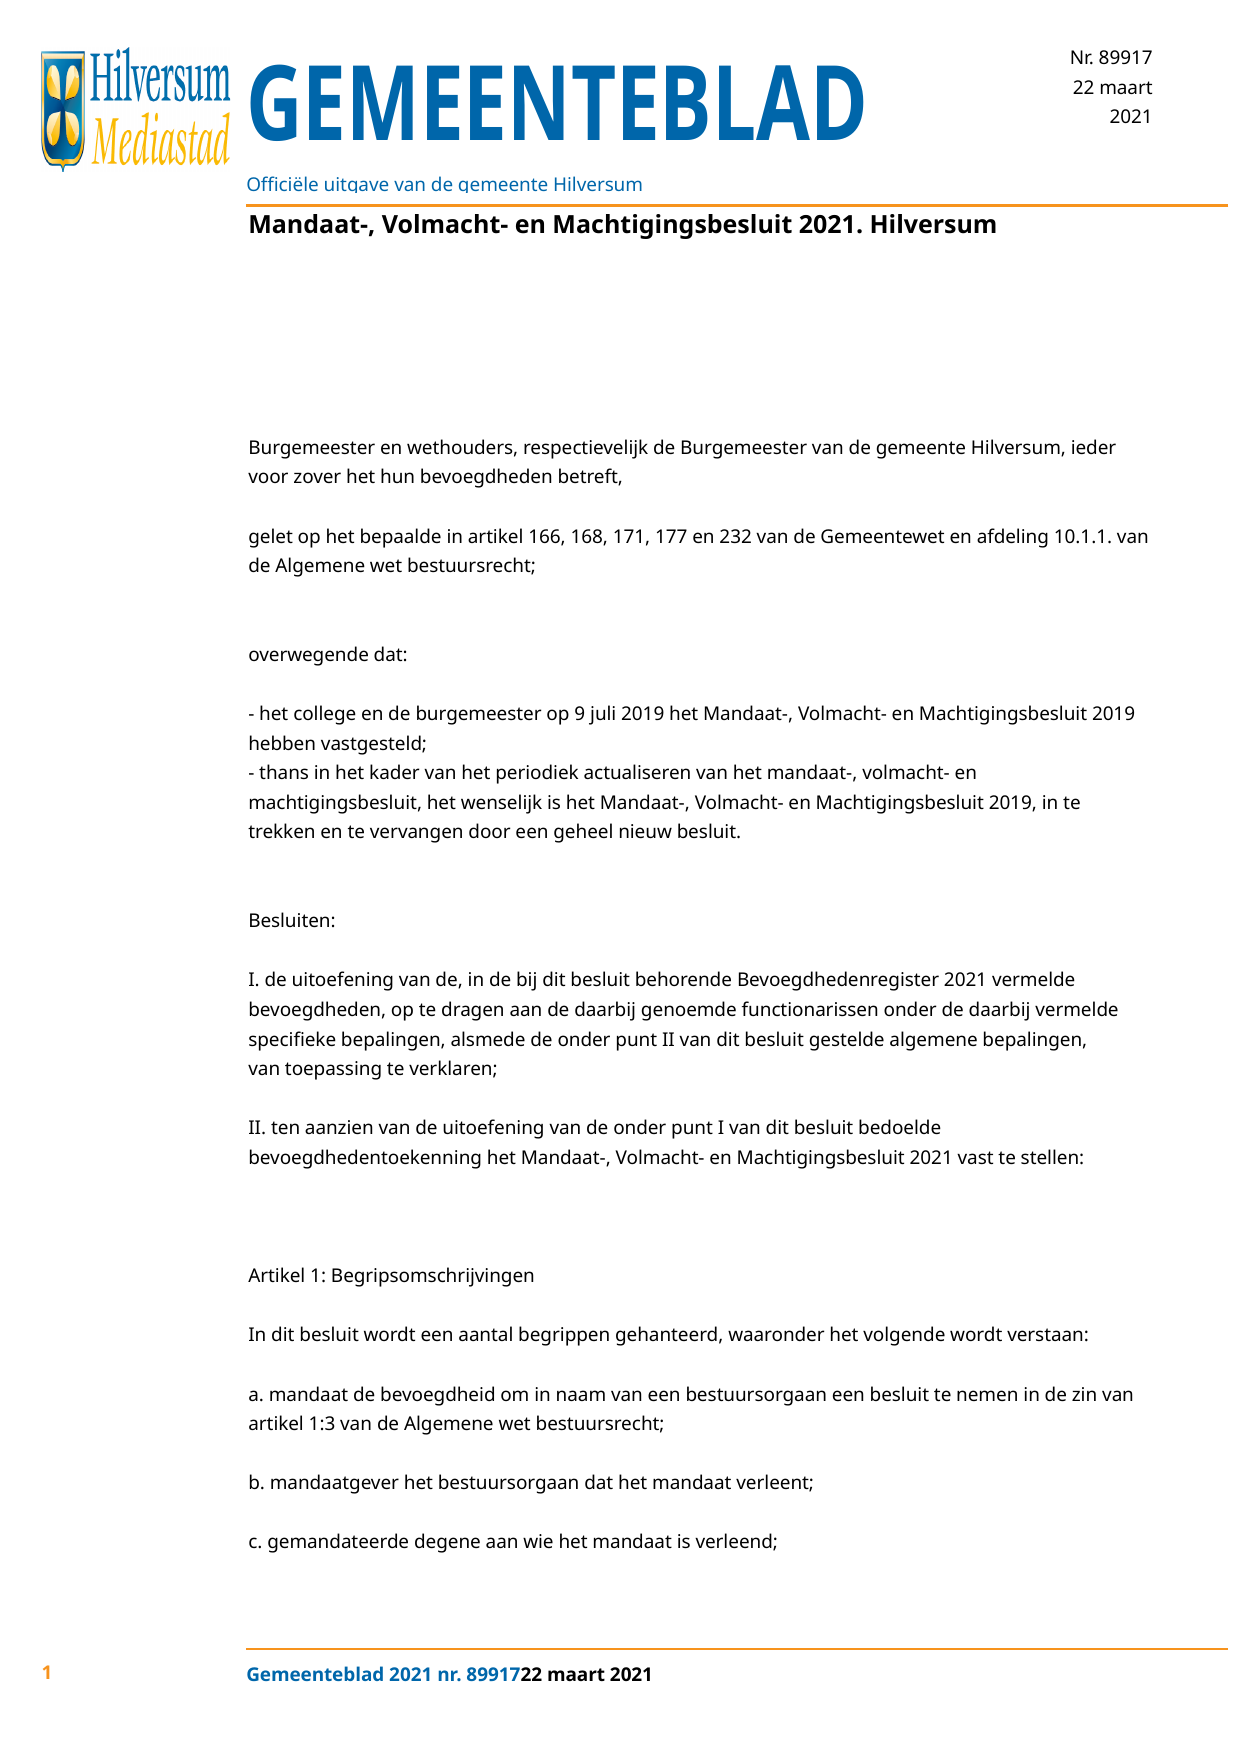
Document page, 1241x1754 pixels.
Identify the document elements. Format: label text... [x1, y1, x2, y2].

text II. ten aanzien van de uitoefening van de onder punt I van dit besluit bedoelde bevoegdhedentoekenning het Mandaat-, Volmacht- en Machtigingsbesluit 2021 vast te stellen: [248, 1114, 1152, 1170]
text c. gemandateerde degene aan wie het mandaat is verleend; [248, 1529, 1152, 1554]
text I. de uitoefening van de, in de bij dit besluit behorende Bevoegdhedenregister 2021 vermelde bevoegdheden, op te dragen aan de daarbij genoemde functionarissen onder de daarbij vermelde specifieke bepalingen, alsmede de onder punt II van dit besluit gestelde algemene bepalingen, [248, 967, 1152, 1051]
text In dit besluit wordt een aantal begrippen gehanteerd, waaronder het volgende wordt verstaan: [248, 1322, 1152, 1347]
text Mandaat-, Volmacht- en Machtigingsbesluit 2021. Hilversum [248, 207, 1152, 241]
text Burgemeester en wethouders, respectievelijk de Burgemeester van de gemeente Hilversum, ieder voor zover het hun bevoegdheden betreft, [248, 434, 1152, 489]
text Besluiten: [248, 907, 1152, 933]
text overwegende dat: [248, 641, 1152, 667]
text gelet op het bepaalde in artikel 166, 168, 171, 177 en 232 van de Gemeentewet en afdeling 10.1.1. van de Algemene wet bestuursrecht; [248, 523, 1152, 578]
text - thans in het kader van het periodiek actualiseren van het mandaat-, volmacht- en machtigingsbesluit, het wenselijk is het Mandaat-, Volmacht- en Machtigingsbesluit 2019, in te trekken en te vervangen door een geheel nieuw besluit. [248, 759, 1152, 844]
text Artikel 1: Begripsomschrijvingen [248, 1262, 1152, 1288]
text van toepassing te verklaren; [248, 1055, 1152, 1081]
picture [41, 47, 231, 172]
text a. mandaat de bevoegdheid om in naam van een bestuursorgaan een besluit te nemen in de zin van artikel 1:3 van de Algemene wet bestuursrecht; [248, 1381, 1152, 1436]
text b. mandaatgever het bestuursorgaan dat het mandaat verleent; [248, 1469, 1152, 1495]
text - het college en de burgemeester op 9 juli 2019 het Mandaat-, Volmacht- en Machtigingsbesluit 2019 hebben vastgesteld; [248, 700, 1152, 756]
